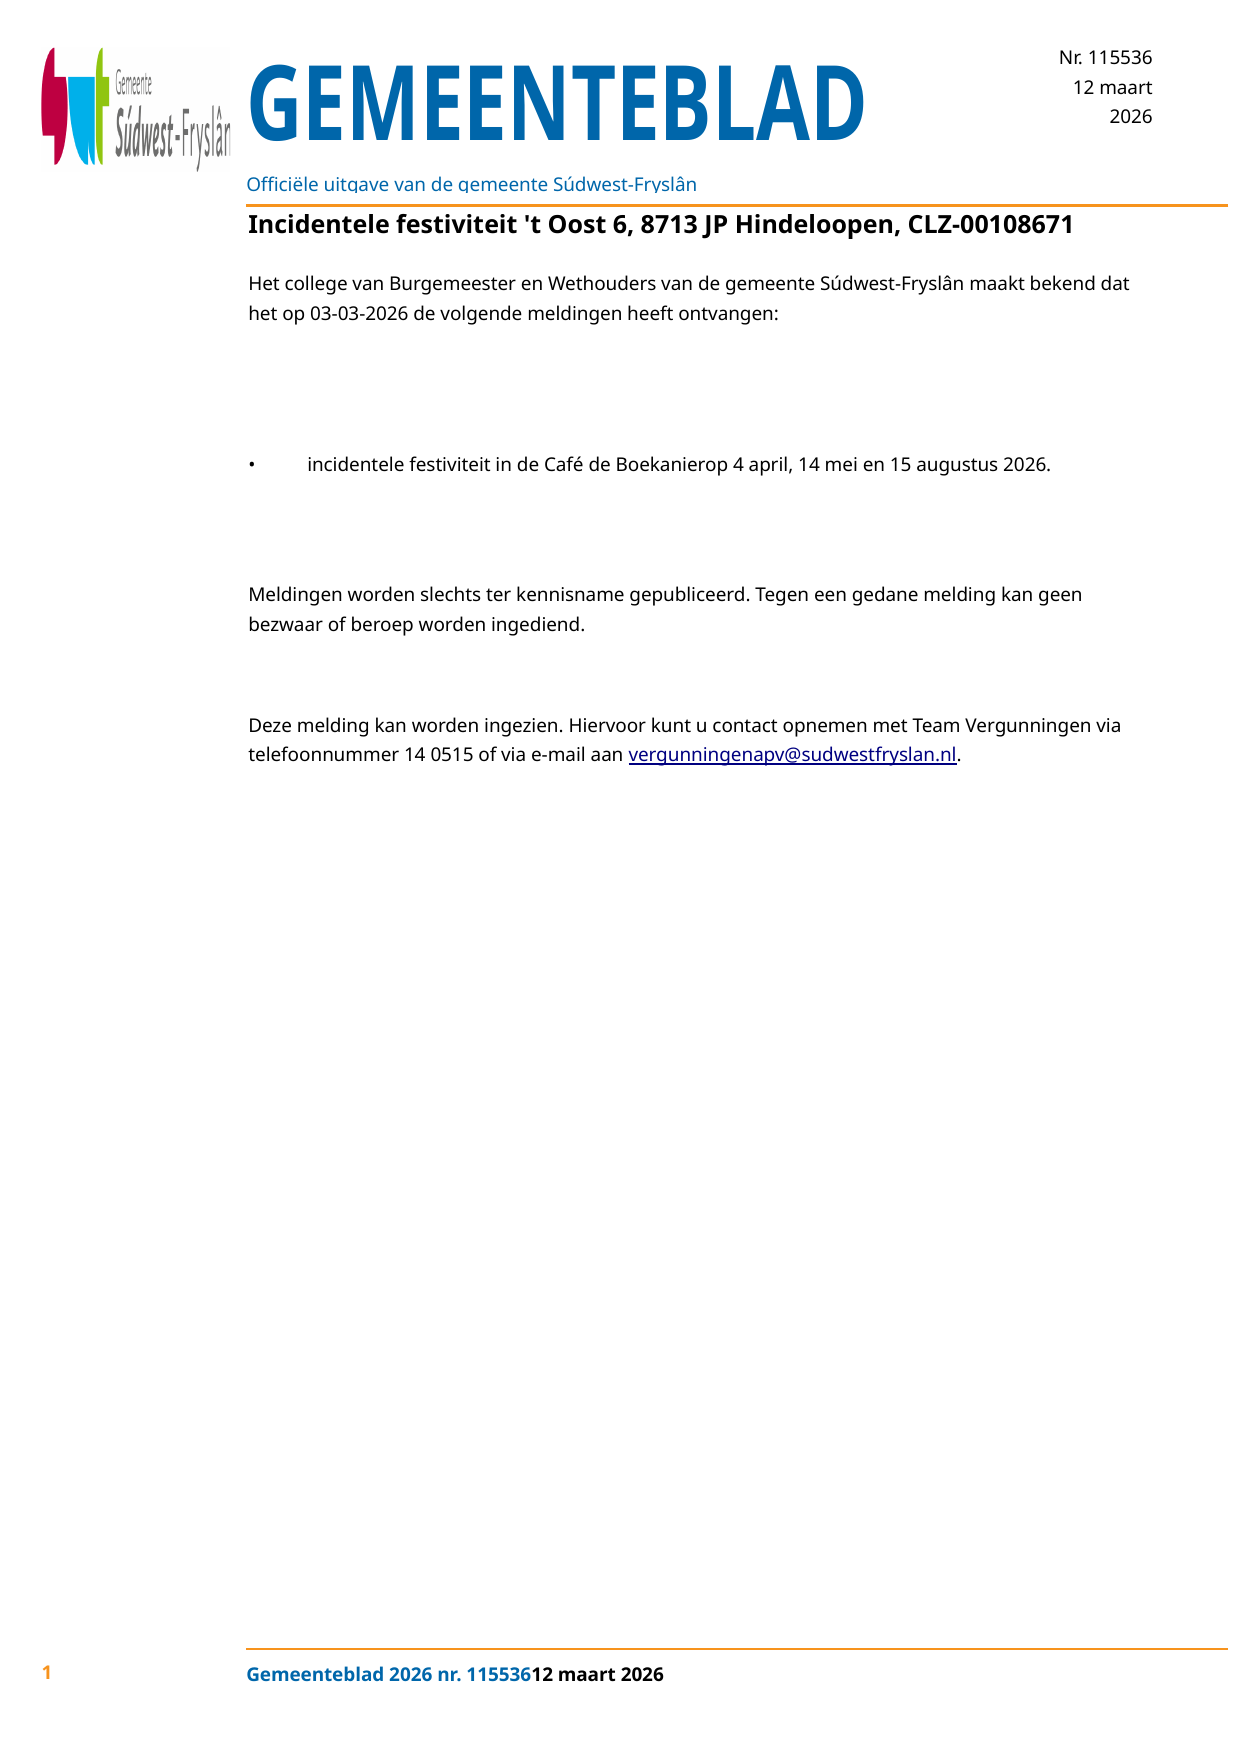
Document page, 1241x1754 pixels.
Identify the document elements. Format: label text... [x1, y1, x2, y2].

list incidentele festiviteit in de Café de Boekanierop 4 april, 14 mei en 15 augustus 2026. [248, 451, 1152, 477]
text Meldingen worden slechts ter kennisname gepubliceerd. Tegen een gedane melding kan geen bezwaar of beroep worden ingediend. [248, 582, 1152, 637]
text Deze melding kan worden ingezien. Hiervoor kunt u contact opnemen met Team Vergunningen via telefoonnummer 14 0515 of via e-mail aan vergunningenapv@sudwestfryslan.nl. [248, 712, 1152, 767]
text Incidentele festiviteit 't Oost 6, 8713 JP Hindeloopen, CLZ-00108671 [248, 207, 1152, 241]
picture [41, 47, 231, 172]
text Het college van Burgemeester en Wethouders van de gemeente Súdwest-Fryslân maakt bekend dat het op 03-03-2026 de volgende meldingen heeft ontvangen: [248, 270, 1152, 326]
